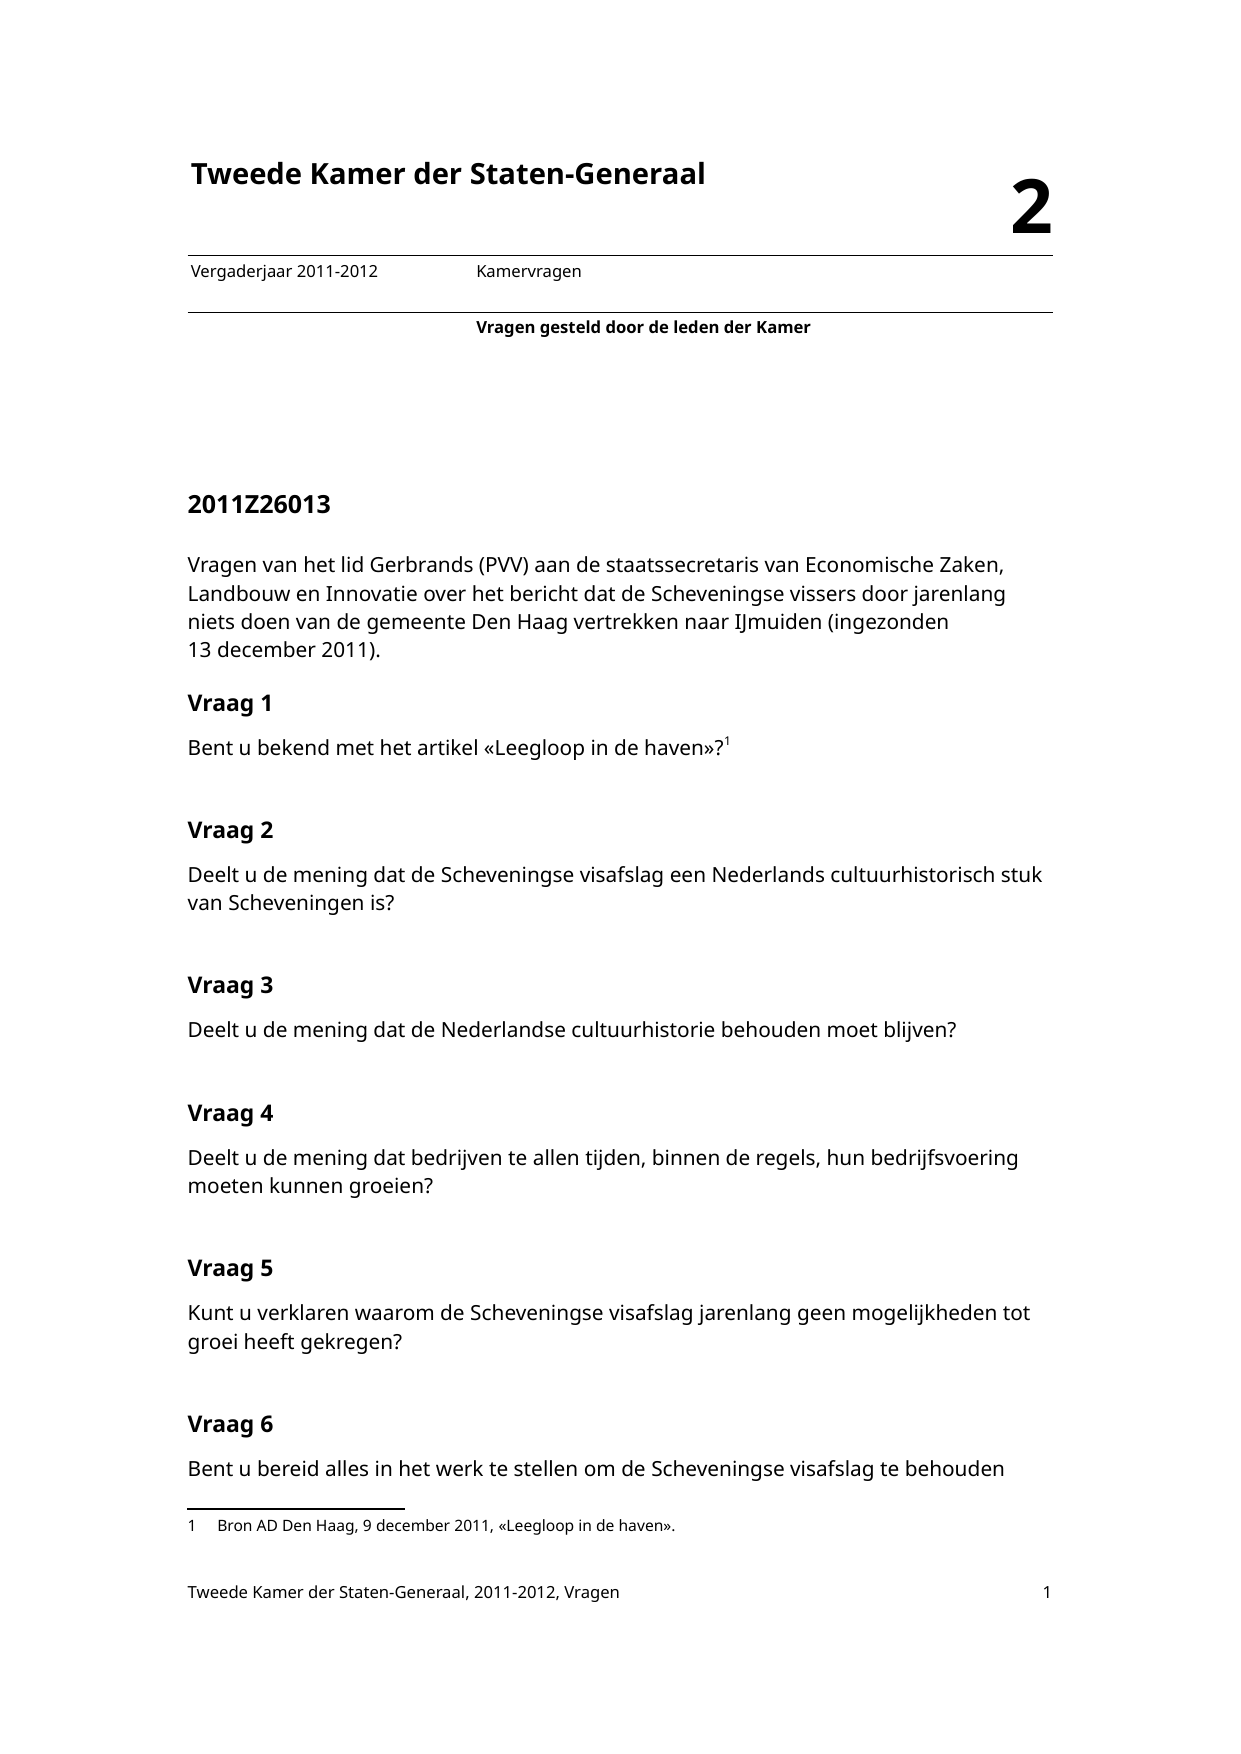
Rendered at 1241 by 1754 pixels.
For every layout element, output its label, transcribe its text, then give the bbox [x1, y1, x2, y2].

text Deelt u de mening dat de Scheveningse visafslag een Nederlands cultuurhistorisch stuk van Scheveningen is? [187, 860, 1053, 917]
text Bent u bekend met het artikel «Leegloop in de haven»? [187, 733, 1053, 761]
text Bron AD Den Haag, 9 december 2011, «Leegloop in de haven». [187, 1508, 1053, 1536]
table_cell Vragen gesteld door de leden der Kamer [473, 313, 1053, 339]
subtitle Vraag 2 [187, 814, 1053, 845]
subtitle Vraag 6 [187, 1408, 1053, 1439]
text Deelt u de mening dat de Nederlandse cultuurhistorie behouden moet blijven? [187, 1016, 1053, 1044]
text Deelt u de mening dat bedrijven te allen tijden, binnen de regels, hun bedrijfsvoering moeten kunnen groeien? [187, 1143, 1053, 1200]
subtitle Vraag 5 [187, 1252, 1053, 1283]
subtitle Vraag 4 [187, 1097, 1053, 1128]
table_cell [188, 313, 473, 339]
subtitle Vraag 1 [187, 687, 1053, 718]
table_header Tweede Kamer der Staten-Generaal [188, 150, 879, 255]
table_header 2 [880, 150, 1053, 255]
subtitle Vraag 3 [187, 969, 1053, 1001]
text Vragen van het lid Gerbrands (PVV) aan de staatssecretaris van Economische Zaken, Landbouw en Innovatie over het bericht dat de Scheveningse vissers door jarenlang niets doen van de gemeente Den Haag vertrekken naar IJmuiden (ingezonden 13 december 2011). [187, 550, 1053, 664]
text Bent u bereid alles in het werk te stellen om de Scheveningse visafslag te behouden [187, 1454, 1053, 1482]
table_cell Kamervragen [473, 256, 1053, 312]
text 2011Z26013 [187, 487, 1053, 521]
table_cell Vergaderjaar 2011-2012 [188, 256, 473, 312]
text Kunt u verklaren waarom de Scheveningse visafslag jarenlang geen mogelijkheden tot groei heeft gekregen? [187, 1298, 1053, 1355]
